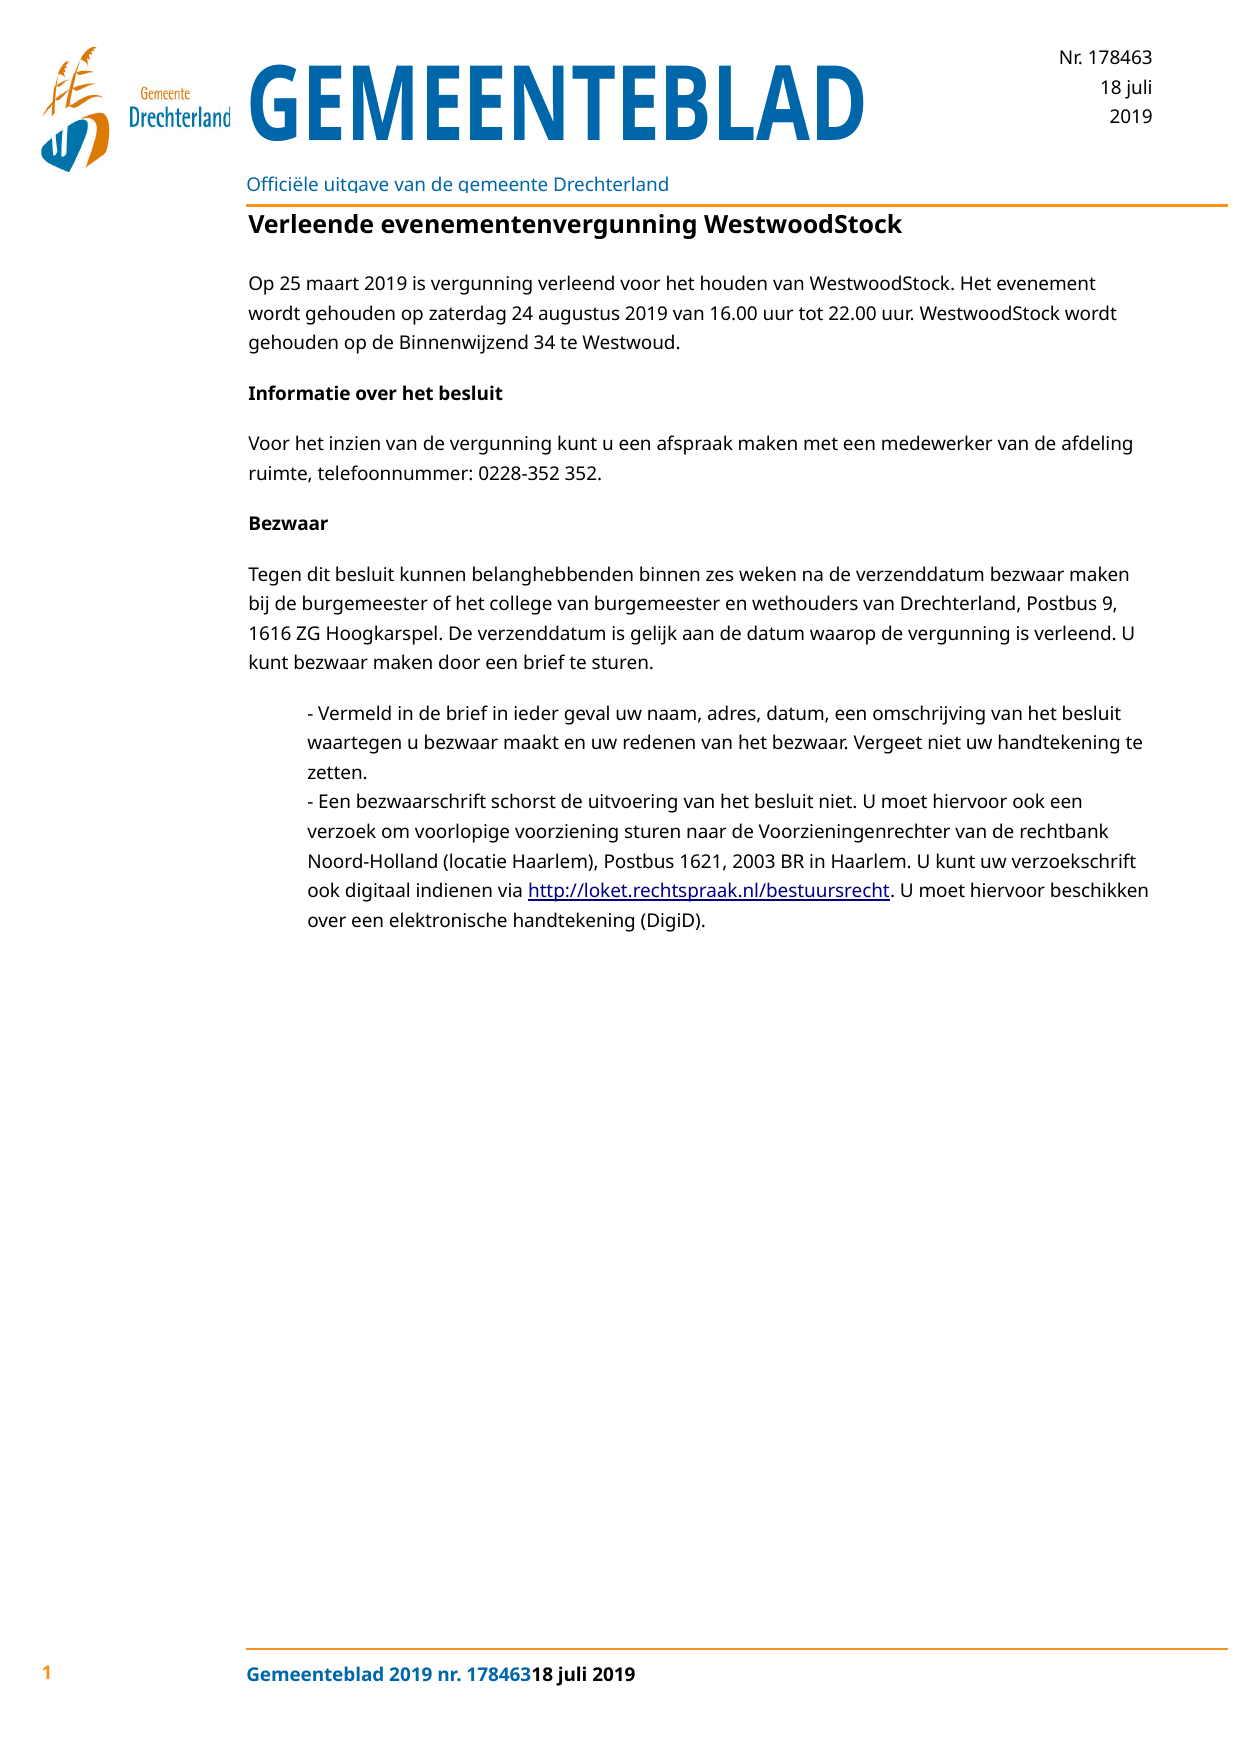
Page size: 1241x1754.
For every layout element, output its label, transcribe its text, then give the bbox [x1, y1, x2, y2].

text Voor het inzien van de vergunning kunt u een afspraak maken met een medewerker van de afdeling ruimte, telefoonnummer: 0228-352 352. [248, 430, 1152, 486]
text Verleende evenementenvergunning WestwoodStock [248, 207, 1152, 241]
picture [226, 115, 231, 124]
picture [41, 158, 64, 172]
text Bezwaar [248, 510, 1152, 536]
text Tegen dit besluit kunnen belanghebbenden binnen zes weken na de verzenddatum bezwaar maken bij de burgemeester of het college van burgemeester en wethouders van Drechterland, Postbus 9, 1616 ZG Hoogkarspel. De verzenddatum is gelijk aan de datum waarop de vergunning is verleend. U kunt bezwaar maken door een brief te sturen. [248, 561, 1152, 675]
picture [41, 47, 231, 172]
list - Een bezwaarschrift schorst de uitvoering van het besluit niet. U moet hiervoor ook een verzoek om voorlopige voorziening sturen naar de Voorzieningenrechter van de rechtbank Noord-Holland (locatie Haarlem), Postbus 1621, 2003 BR in Haarlem. U kunt uw verzoekschrift ook digitaal indienen via http://loket.rechtspraak.nl/bestuursrecht. U moet hiervoor beschikken over een elektronische handtekening (DigiD). [248, 789, 1152, 933]
text Informatie over het besluit [248, 380, 1152, 406]
list - Vermeld in de brief in ieder geval uw naam, adres, datum, een omschrijving van het besluit waartegen u bezwaar maakt en uw redenen van het bezwaar. Vergeet niet uw handtekening te zetten. [248, 700, 1152, 785]
text Op 25 maart 2019 is vergunning verleend voor het houden van WestwoodStock. Het evenement wordt gehouden op zaterdag 24 augustus 2019 van 16.00 uur tot 22.00 uur. WestwoodStock wordt gehouden op de Binnenwijzend 34 te Westwoud. [248, 270, 1152, 355]
